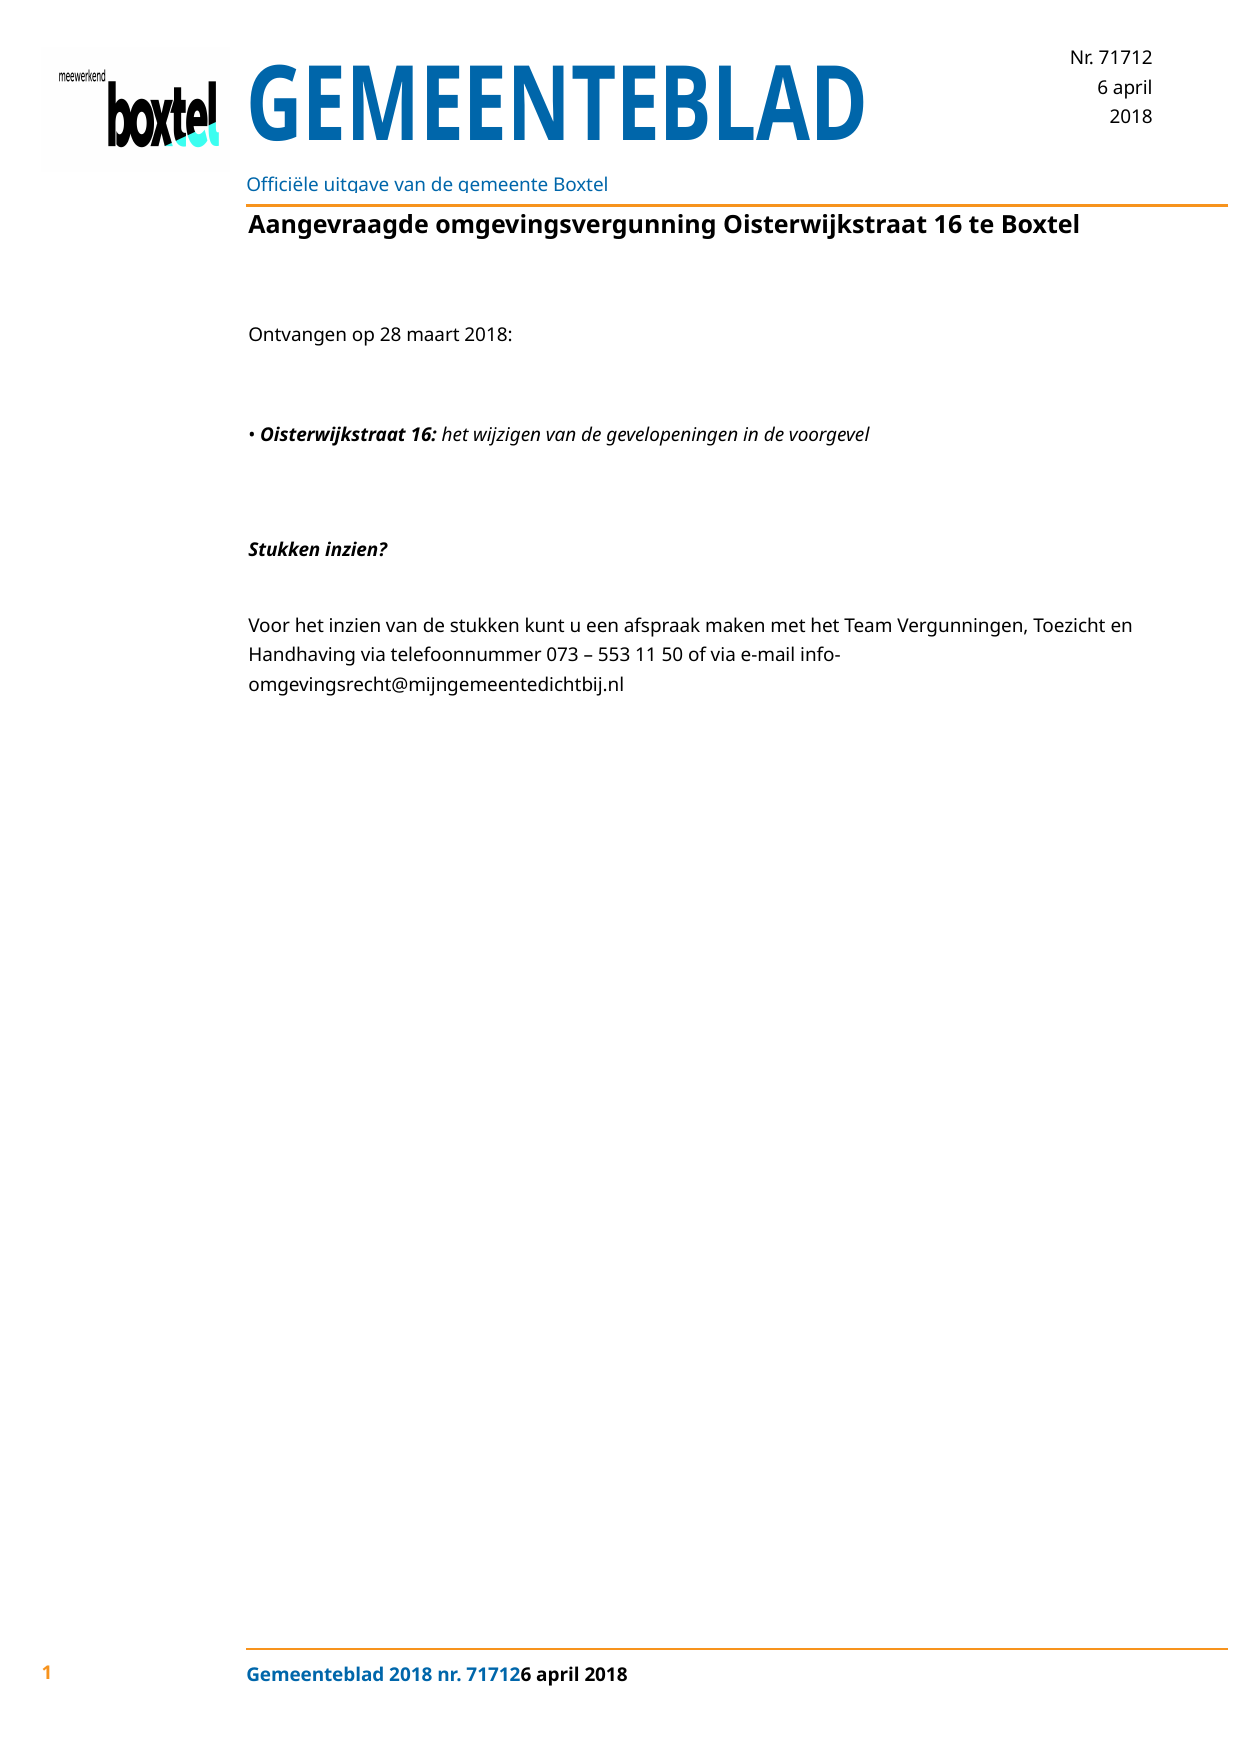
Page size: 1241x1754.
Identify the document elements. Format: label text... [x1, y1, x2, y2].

text Stukken inzien? [248, 536, 1152, 562]
picture [41, 47, 231, 172]
text Ontvangen op 28 maart 2018: [248, 321, 1152, 346]
text Voor het inzien van de stukken kunt u een afspraak maken met het Team Vergunningen, Toezicht en Handhaving via telefoonnummer 073 – 553 11 50 of via e-mail info-omgevingsrecht@mijngemeentedichtbij.nl [248, 612, 1152, 697]
text • Oisterwijkstraat 16: het wijzigen van de gevelopeningen in de voorgevel [248, 422, 1152, 447]
text Aangevraagde omgevingsvergunning Oisterwijkstraat 16 te Boxtel [248, 207, 1152, 241]
